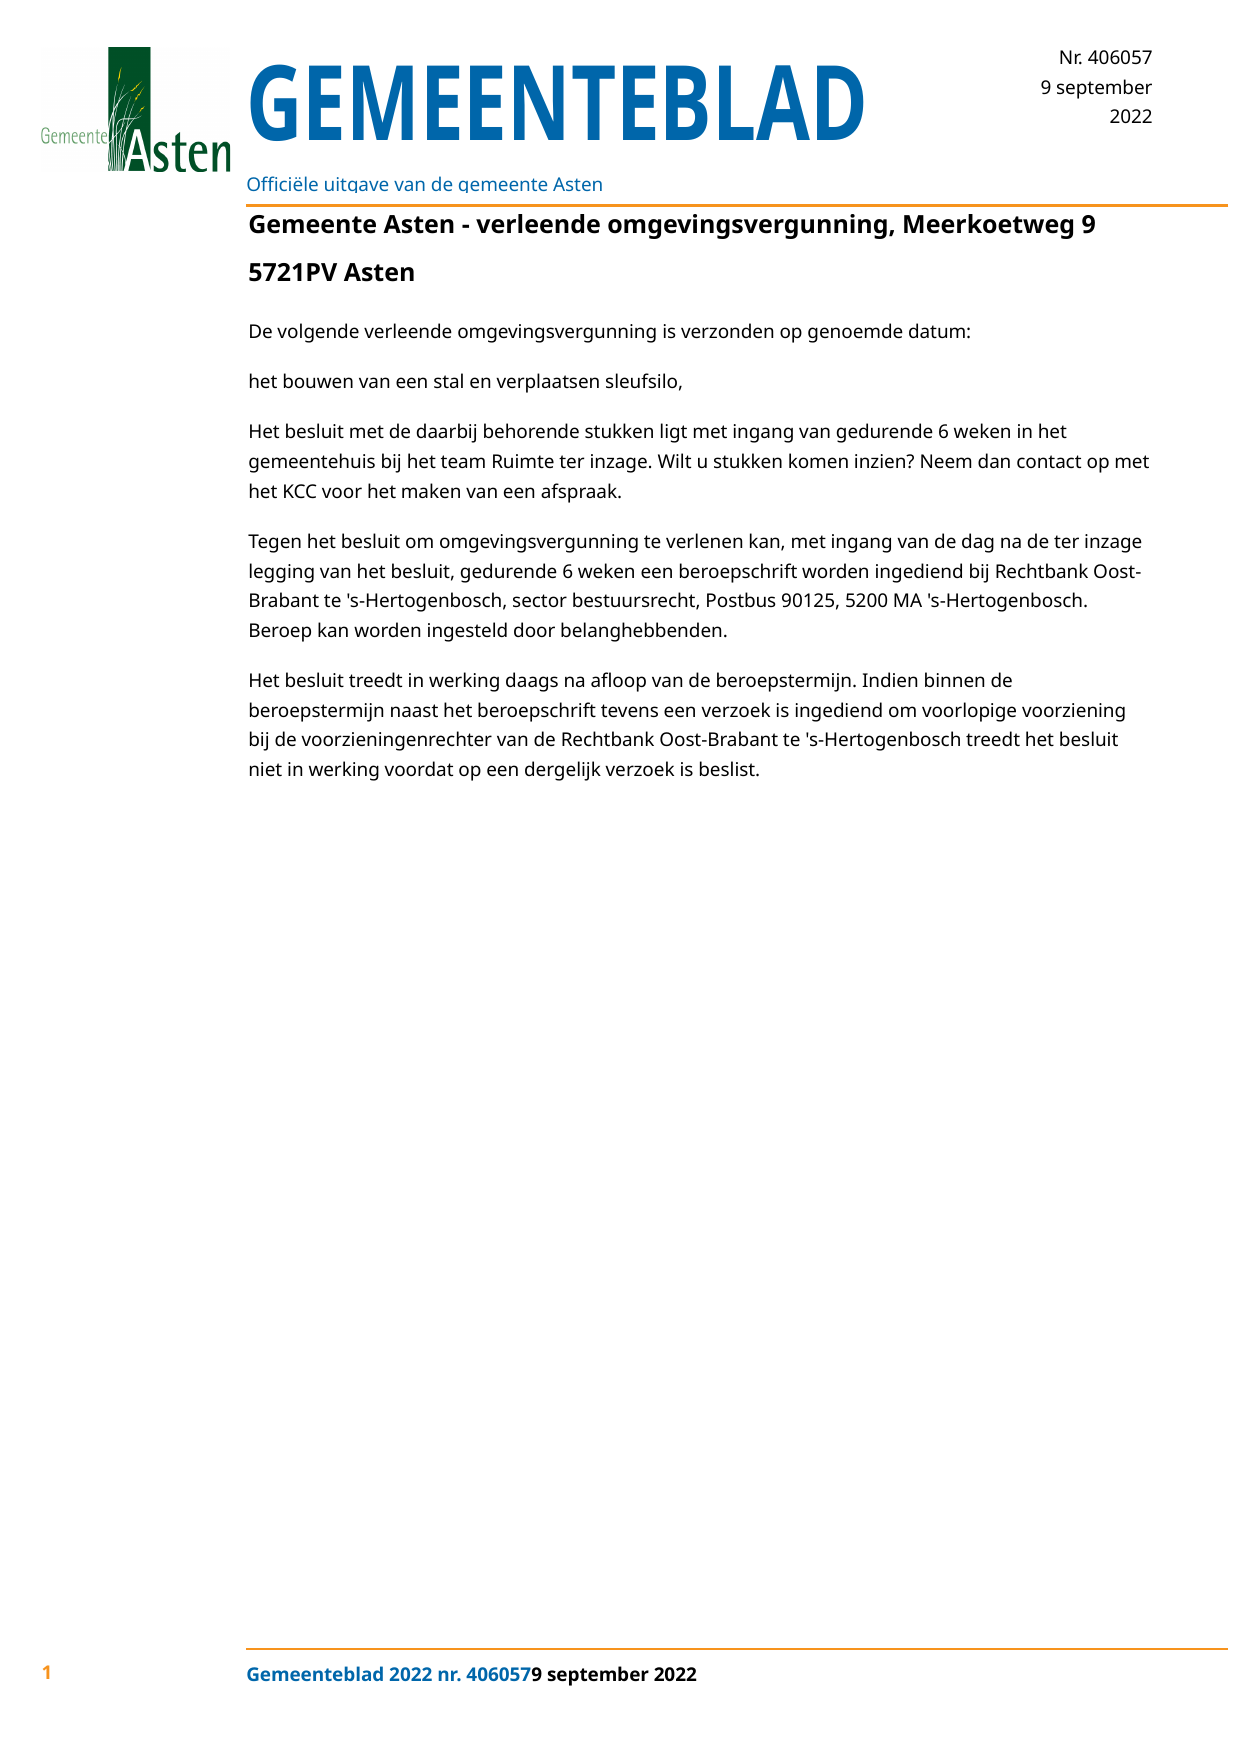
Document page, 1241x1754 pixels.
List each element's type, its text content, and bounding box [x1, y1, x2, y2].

text De volgende verleende omgevingsvergunning is verzonden op genoemde datum: [248, 318, 1152, 344]
text Het besluit met de daarbij behorende stukken ligt met ingang van gedurende 6 weken in het gemeentehuis bij het team Ruimte ter inzage. Wilt u stukken komen inzien? Neem dan contact op met het KCC voor het maken van een afspraak. [248, 419, 1152, 504]
picture [41, 47, 231, 172]
text het bouwen van een stal en verplaatsen sleufsilo, [248, 368, 1152, 394]
text Tegen het besluit om omgevingsvergunning te verlenen kan, met ingang van de dag na de ter inzage legging van het besluit, gedurende 6 weken een beroepschrift worden ingediend bij Rechtbank Oost-Brabant te 's-Hertogenbosch, sector bestuursrecht, Postbus 90125, 5200 MA 's-Hertogenbosch. Beroep kan worden ingesteld door belanghebbenden. [248, 528, 1152, 643]
text Het besluit treedt in werking daags na afloop van de beroepstermijn. Indien binnen de beroepstermijn naast het beroepschrift tevens een verzoek is ingediend om voorlopige voorziening bij de voorzieningenrechter van de Rechtbank Oost-Brabant te 's-Hertogenbosch treedt het besluit niet in werking voordat op een dergelijk verzoek is beslist. [248, 667, 1152, 782]
text Gemeente Asten - verleende omgevingsvergunning, Meerkoetweg 9 5721PV Asten [248, 207, 1152, 288]
